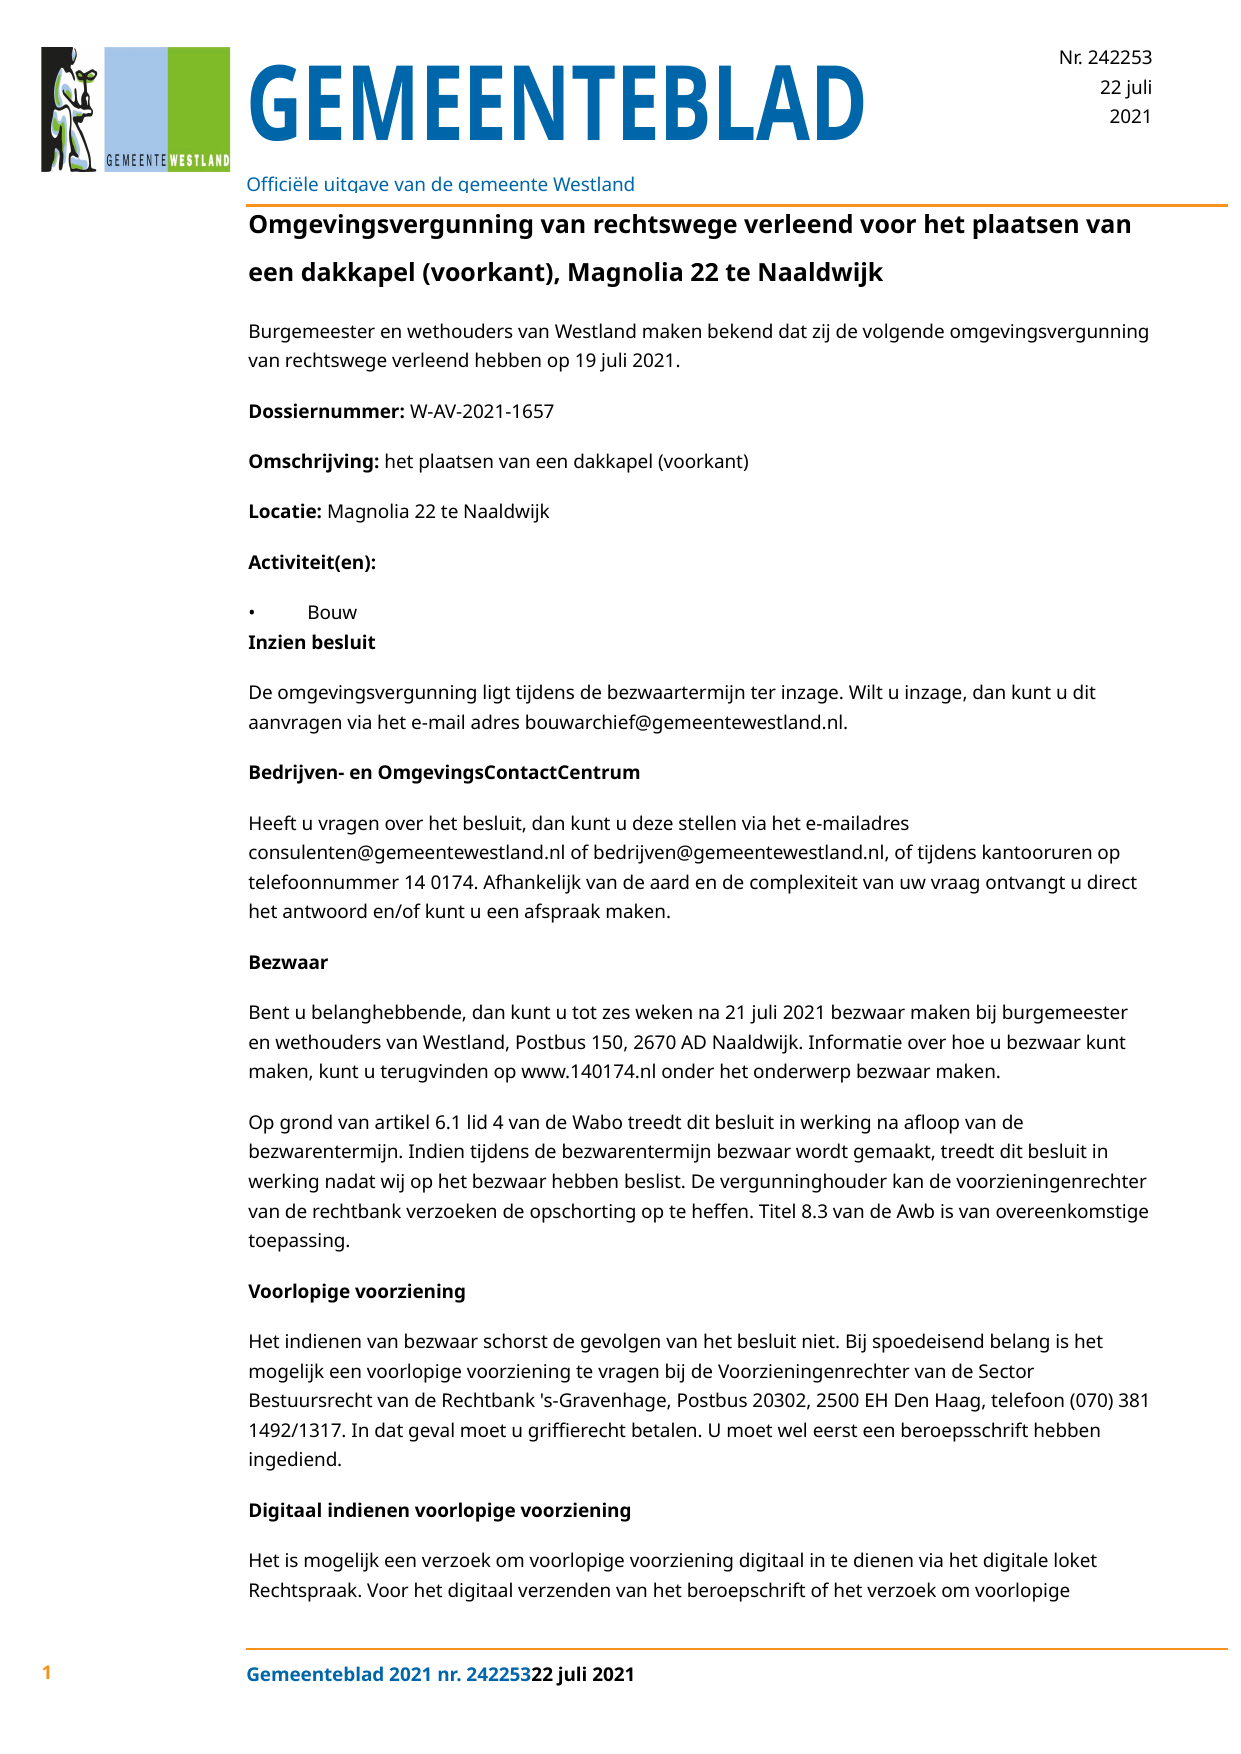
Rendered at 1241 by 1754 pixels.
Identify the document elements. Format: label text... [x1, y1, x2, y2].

text Activiteit(en): [248, 549, 1152, 575]
text Inzien besluit [248, 629, 1152, 655]
text Locatie: Magnolia 22 te Naaldwijk [248, 499, 1152, 524]
text De omgevingsvergunning ligt tijdens de bezwaartermijn ter inzage. Wilt u inzage, dan kunt u dit aanvragen via het e-mail adres bouwarchief@gemeentewestland.nl. [248, 679, 1152, 735]
text Bedrijven- en OmgevingsContactCentrum [248, 759, 1152, 785]
text Dossiernummer: W-AV-2021-1657 [248, 398, 1152, 424]
text Omschrijving: het plaatsen van een dakkapel (voorkant) [248, 448, 1152, 474]
text Heeft u vragen over het besluit, dan kunt u deze stellen via het e-mailadres consulenten@gemeentewestland.nl of bedrijven@gemeentewestland.nl, of tijdens kantooruren op telefoonnummer 14 0174. Afhankelijk van de aard en de complexiteit van uw vraag ontvangt u direct het antwoord en/of kunt u een afspraak maken. [248, 810, 1152, 924]
text Het indienen van bezwaar schorst de gevolgen van het besluit niet. Bij spoedeisend belang is het mogelijk een voorlopige voorziening te vragen bij de Voorzieningenrechter van de Sector Bestuursrecht van de Rechtbank 's-Gravenhage, Postbus 20302, 2500 EH Den Haag, telefoon (070) 381 1492/1317. In dat geval moet u griffierecht betalen. U moet wel eerst een beroepsschrift hebben ingediend. [248, 1328, 1152, 1472]
list Bouw [248, 599, 1152, 625]
text Op grond van artikel 6.1 lid 4 van de Wabo treedt dit besluit in werking na afloop van de bezwarentermijn. Indien tijdens de bezwarentermijn bezwaar wordt gemaakt, treedt dit besluit in werking nadat wij op het bezwaar hebben beslist. De vergunninghouder kan de voorzieningenrechter van de rechtbank verzoeken de opschorting op te heffen. Titel 8.3 van de Awb is van overeenkomstige toepassing. [248, 1109, 1152, 1253]
text Bent u belanghebbende, dan kunt u tot zes weken na 21 juli 2021 bezwaar maken bij burgemeester en wethouders van Westland, Postbus 150, 2670 AD Naaldwijk. Informatie over hoe u bezwaar kunt maken, kunt u terugvinden op www.140174.nl onder het onderwerp bezwaar maken. [248, 999, 1152, 1084]
text Voorlopige voorziening [248, 1278, 1152, 1304]
text Burgemeester en wethouders van Westland maken bekend dat zij de volgende omgevingsvergunning van rechtswege verleend hebben op 19 juli 2021. [248, 318, 1152, 373]
text Het is mogelijk een verzoek om voorlopige voorziening digitaal in te dienen via het digitale loket Rechtspraak. Voor het digitaal verzenden van het beroepschrift of het verzoek om voorlopige [248, 1547, 1152, 1603]
text Digitaal indienen voorlopige voorziening [248, 1497, 1152, 1523]
text Bezwaar [248, 949, 1152, 975]
text Omgevingsvergunning van rechtswege verleend voor het plaatsen van een dakkapel (voorkant), Magnolia 22 te Naaldwijk [248, 207, 1152, 288]
picture [41, 47, 231, 172]
